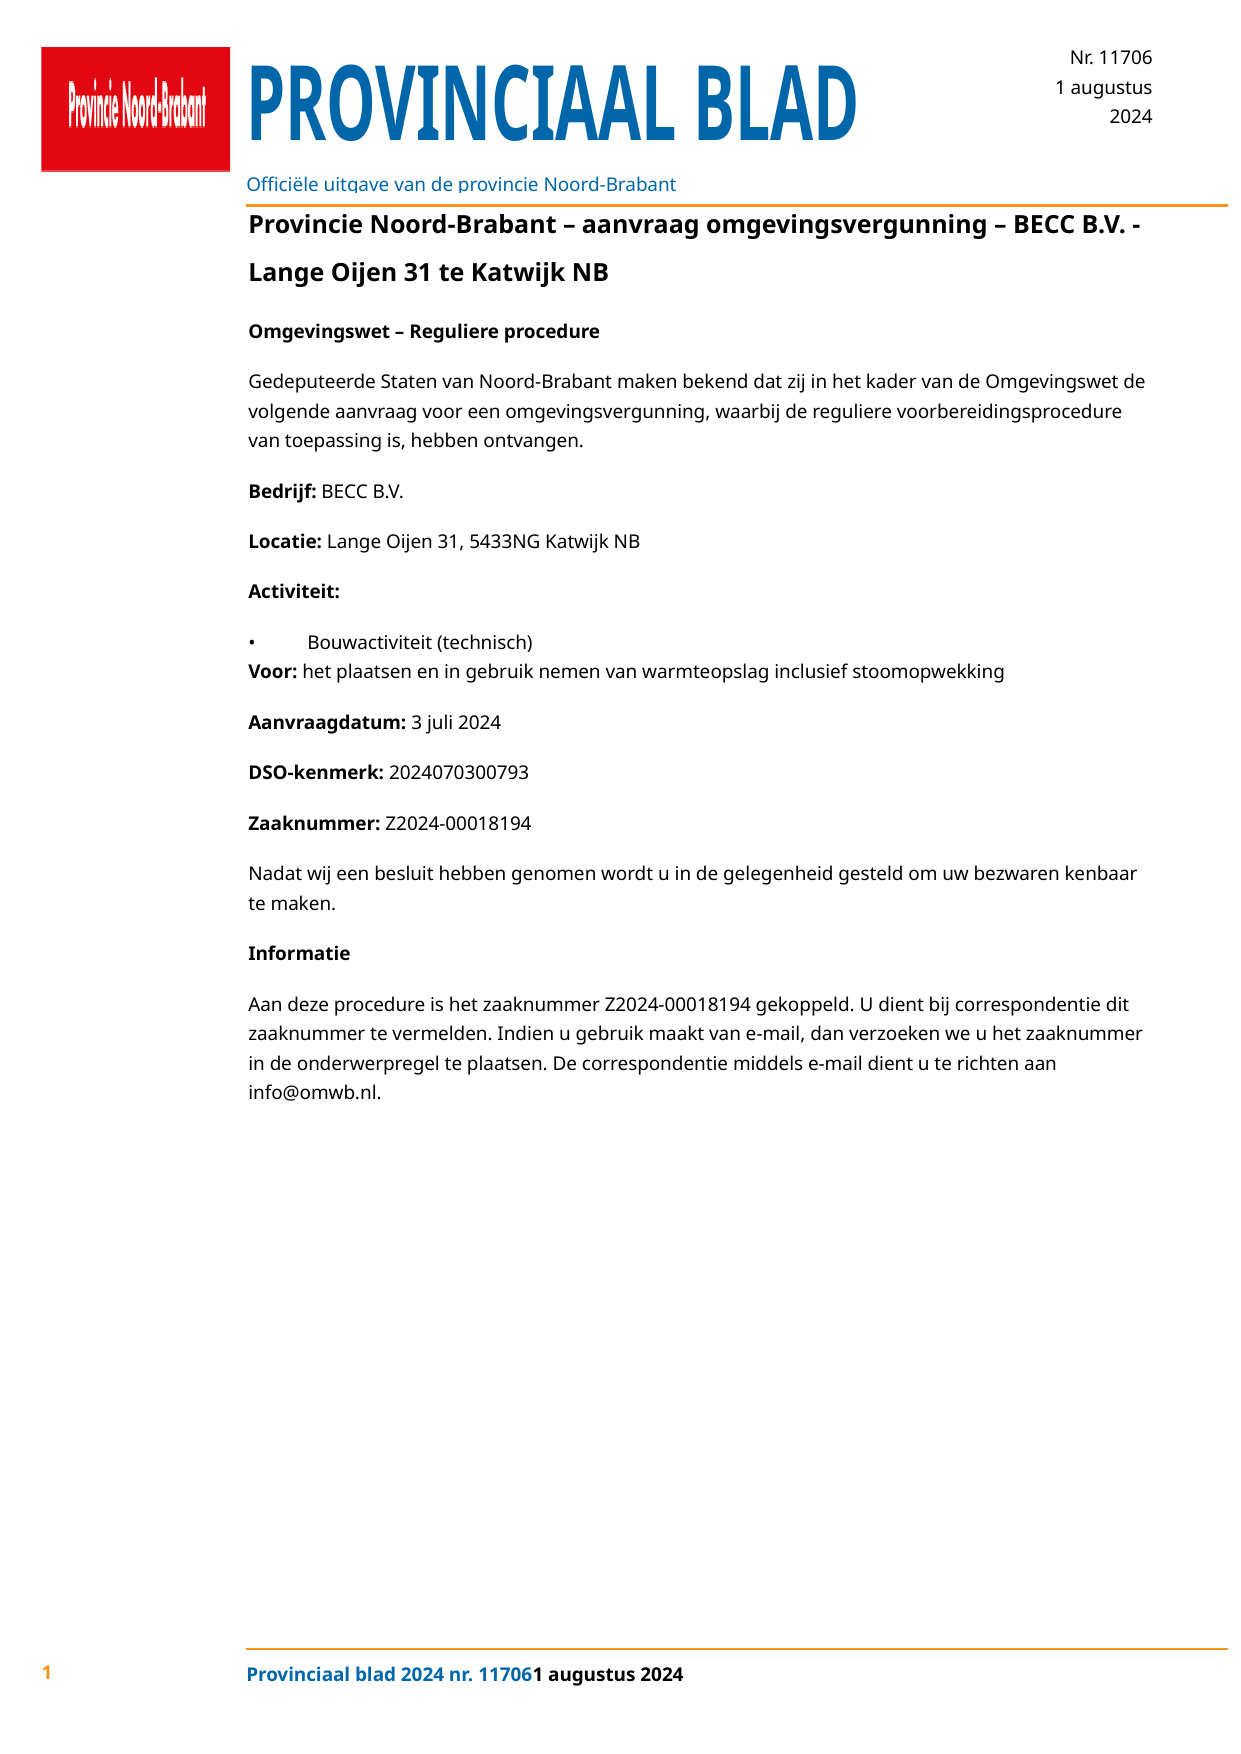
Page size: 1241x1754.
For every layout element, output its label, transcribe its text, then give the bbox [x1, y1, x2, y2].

text Informatie [248, 940, 1152, 966]
text Zaaknummer: Z2024-00018194 [248, 810, 1152, 836]
picture [41, 47, 231, 172]
text Gedeputeerde Staten van Noord-Brabant maken bekend dat zij in het kader van de Omgevingswet de volgende aanvraag voor een omgevingsvergunning, waarbij de reguliere voorbereidingsprocedure van toepassing is, hebben ontvangen. [248, 368, 1152, 453]
text Bedrijf: BECC B.V. [248, 478, 1152, 504]
text Activiteit: [248, 579, 1152, 604]
text Omgevingswet – Reguliere procedure [248, 318, 1152, 344]
text Nadat wij een besluit hebben genomen wordt u in de gelegenheid gesteld om uw bezwaren kenbaar te maken. [248, 860, 1152, 916]
text DSO-kenmerk: 2024070300793 [248, 759, 1152, 785]
text Aanvraagdatum: 3 juli 2024 [248, 709, 1152, 735]
list Bouwactiviteit (technisch) [248, 629, 1152, 655]
text Voor: het plaatsen en in gebruik nemen van warmteopslag inclusief stoomopwekking [248, 659, 1152, 684]
text Locatie: Lange Oijen 31, 5433NG Katwijk NB [248, 528, 1152, 554]
text Provincie Noord-Brabant – aanvraag omgevingsvergunning – BECC B.V. - Lange Oijen 31 te Katwijk NB [248, 207, 1152, 288]
text Aan deze procedure is het zaaknummer Z2024-00018194 gekoppeld. U dient bij correspondentie dit zaaknummer te vermelden. Indien u gebruik maakt van e-mail, dan verzoeken we u het zaaknummer in de onderwerpregel te plaatsen. De correspondentie middels e-mail dient u te richten aan info@omwb.nl. [248, 991, 1152, 1105]
